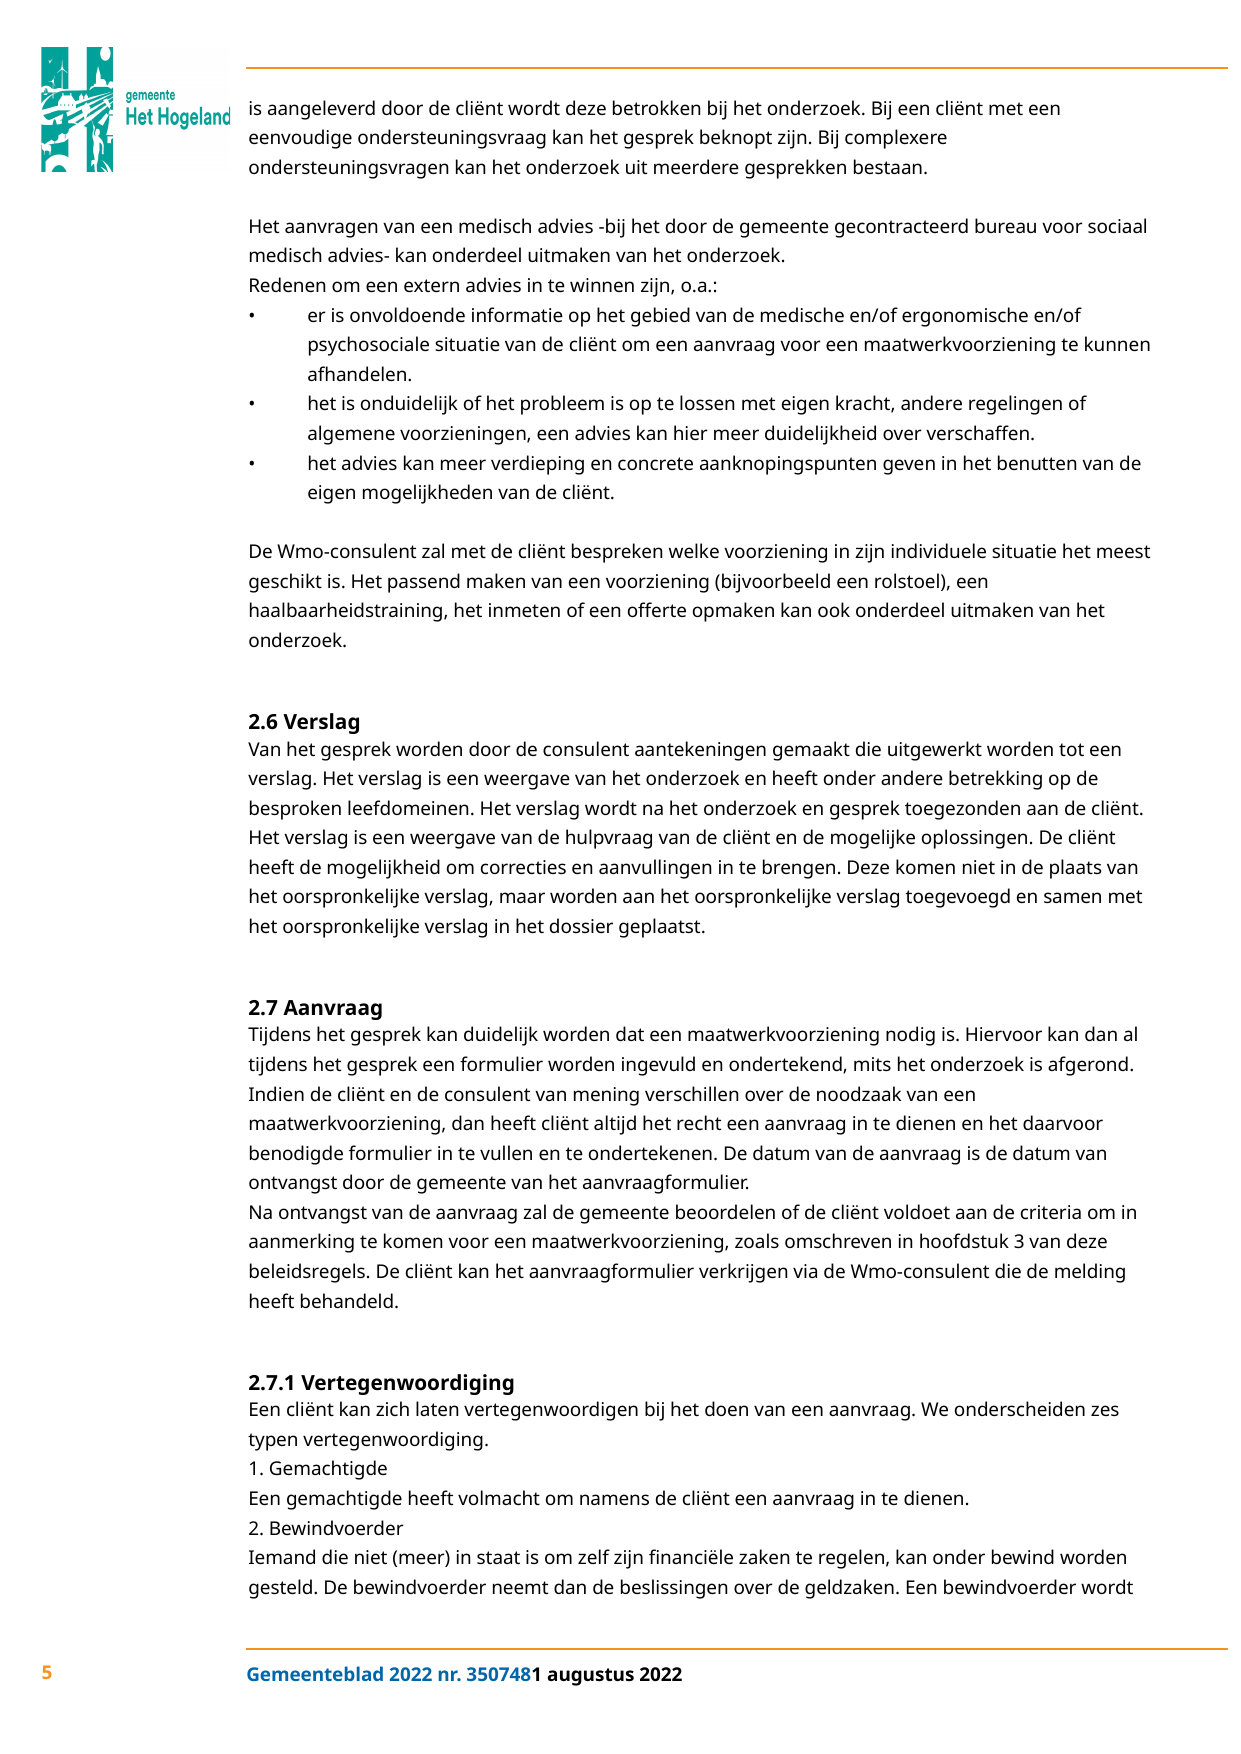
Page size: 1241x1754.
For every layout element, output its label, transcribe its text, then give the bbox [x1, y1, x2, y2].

text Van het gesprek worden door de consulent aantekeningen gemaakt die uitgewerkt worden tot een verslag. Het verslag is een weergave van het onderzoek en heeft onder andere betrekking op de besproken leefdomeinen. Het verslag wordt na het onderzoek en gesprek toegezonden aan de cliënt. Het verslag is een weergave van de hulpvraag van de cliënt en de mogelijke oplossingen. De cliënt heeft de mogelijkheid om correcties en aanvullingen in te brengen. Deze komen niet in de plaats van het oorspronkelijke verslag, maar worden aan het oorspronkelijke verslag toegevoegd en samen met het oorspronkelijke verslag in het dossier geplaatst. [248, 736, 1152, 939]
list het advies kan meer verdieping en concrete aanknopingspunten geven in het benutten van de eigen mogelijkheden van de cliënt. [248, 450, 1152, 505]
text Na ontvangst van de aanvraag zal de gemeente beoordelen of de cliënt voldoet aan de criteria om in aanmerking te komen voor een maatwerkvoorziening, zoals omschreven in hoofdstuk 3 van deze beleidsregels. De cliënt kan het aanvraagformulier verkrijgen via de Wmo-consulent die de melding heeft behandeld. [248, 1199, 1152, 1314]
text Tijdens het gesprek kan duidelijk worden dat een maatwerkvoorziening nodig is. Hiervoor kan dan al tijdens het gesprek een formulier worden ingevuld en ondertekend, mits het onderzoek is afgerond. Indien de cliënt en de consulent van mening verschillen over de noodzaak van een maatwerkvoorziening, dan heeft cliënt altijd het recht een aanvraag in te dienen en het daarvoor benodigde formulier in te vullen en te ondertekenen. De datum van de aanvraag is de datum van ontvangst door de gemeente van het aanvraagformulier. [248, 1022, 1152, 1195]
text is aangeleverd door de cliënt wordt deze betrokken bij het onderzoek. Bij een cliënt met een eenvoudige ondersteuningsvraag kan het gesprek beknopt zijn. Bij complexere ondersteuningsvragen kan het onderzoek uit meerdere gesprekken bestaan. [248, 95, 1152, 180]
text 2. Bewindvoerder [248, 1515, 1152, 1540]
text Een gemachtigde heeft volmacht om namens de cliënt een aanvraag in te dienen. [248, 1485, 1152, 1511]
text Iemand die niet (meer) in staat is om zelf zijn financiële zaken te regelen, kan onder bewind worden gesteld. De bewindvoerder neemt dan de beslissingen over de geldzaken. Een bewindvoerder wordt [248, 1544, 1152, 1599]
text 2.7 Aanvraag [248, 993, 1152, 1022]
picture [41, 47, 231, 172]
list het is onduidelijk of het probleem is op te lossen met eigen kracht, andere regelingen of algemene voorzieningen, een advies kan hier meer duidelijkheid over verschaffen. [248, 391, 1152, 446]
text Een cliënt kan zich laten vertegenwoordigen bij het doen van een aanvraag. We onderscheiden zes typen vertegenwoordiging. [248, 1396, 1152, 1452]
text Redenen om een extern advies in te winnen zijn, o.a.: [248, 272, 1152, 298]
list er is onvoldoende informatie op het gebied van de medische en/of ergonomische en/of psychosociale situatie van de cliënt om een aanvraag voor een maatwerkvoorziening te kunnen afhandelen. [248, 302, 1152, 387]
text 1. Gemachtigde [248, 1456, 1152, 1481]
text 2.7.1 Vertegenwoordiging [248, 1368, 1152, 1396]
text Het aanvragen van een medisch advies -bij het door de gemeente gecontracteerd bureau voor sociaal medisch advies- kan onderdeel uitmaken van het onderzoek. [248, 213, 1152, 268]
text 2.6 Verslag [248, 707, 1152, 736]
text De Wmo-consulent zal met de cliënt bespreken welke voorziening in zijn individuele situatie het meest geschikt is. Het passend maken van een voorziening (bijvoorbeeld een rolstoel), een haalbaarheidstraining, het inmeten of een offerte opmaken kan ook onderdeel uitmaken van het onderzoek. [248, 538, 1152, 653]
